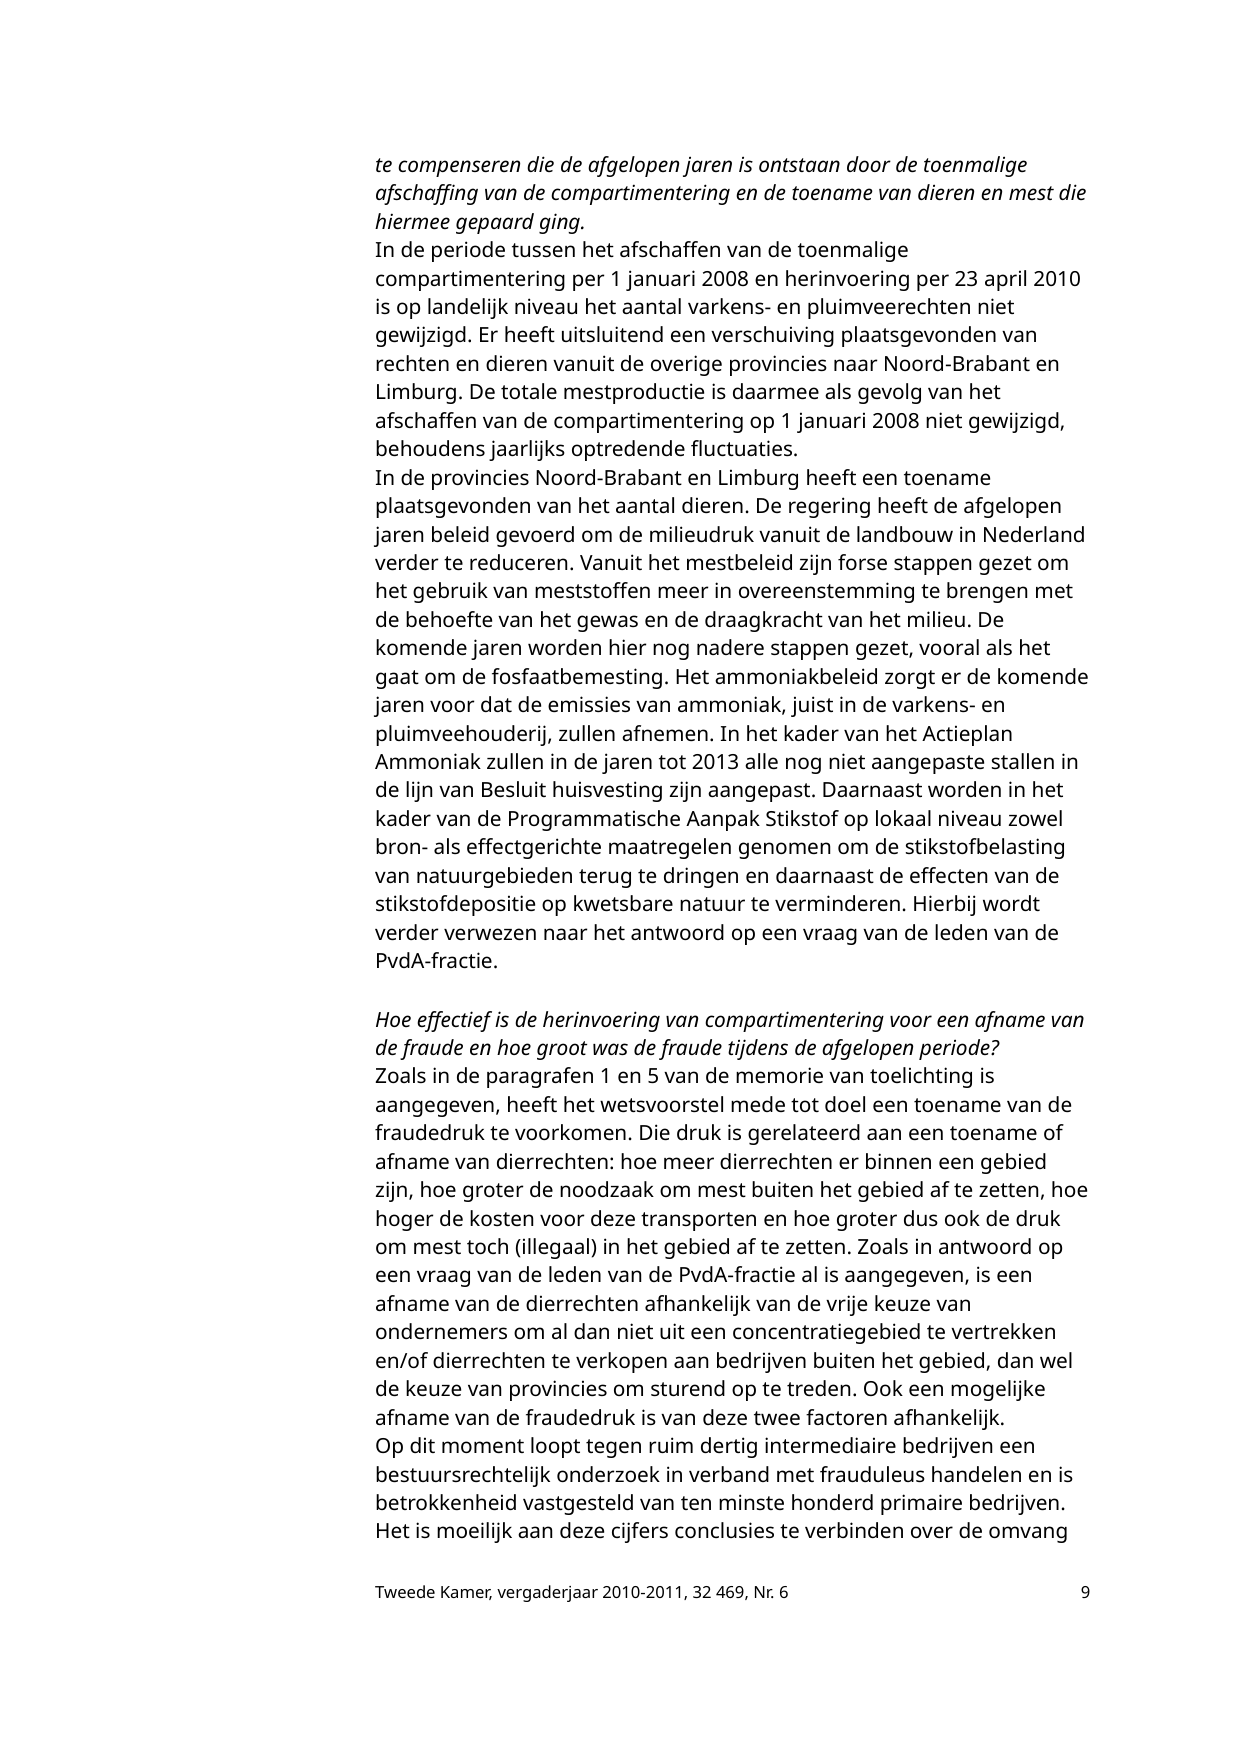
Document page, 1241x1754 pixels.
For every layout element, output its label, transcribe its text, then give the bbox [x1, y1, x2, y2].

text In de provincies Noord-Brabant en Limburg heeft een toename plaatsgevonden van het aantal dieren. De regering heeft de afgelopen jaren beleid gevoerd om de milieudruk vanuit de landbouw in Nederland verder te reduceren. Vanuit het mestbeleid zijn forse stappen gezet om het gebruik van meststoffen meer in overeenstemming te brengen met de behoefte van het gewas en de draagkracht van het milieu. De komende jaren worden hier nog nadere stappen gezet, vooral als het gaat om de fosfaatbemesting. Het ammoniakbeleid zorgt er de komende jaren voor dat de emissies van ammoniak, juist in de varkens- en pluimveehouderij, zullen afnemen. In het kader van het Actieplan Ammoniak zullen in de jaren tot 2013 alle nog niet aangepaste stallen in de lijn van Besluit huisvesting zijn aangepast. Daarnaast worden in het kader van de Programmatische Aanpak Stikstof op lokaal niveau zowel bron- als effectgerichte maatregelen genomen om de stikstofbelasting van natuurgebieden terug te dringen en daarnaast de effecten van de stikstofdepositie op kwetsbare natuur te verminderen. Hierbij wordt verder verwezen naar het antwoord op een vraag van de leden van de PvdA-fractie. [375, 463, 1090, 975]
text Hoe effectief is de herinvoering van compartimentering voor een afname van de fraude en hoe groot was de fraude tijdens de afgelopen periode? [375, 1005, 1090, 1062]
text te compenseren die de afgelopen jaren is ontstaan door de toenmalige afschaffing van de compartimentering en de toename van dieren en mest die hiermee gepaard ging. [375, 150, 1090, 235]
text In de periode tussen het afschaffen van de toenmalige compartimentering per 1 januari 2008 en herinvoering per 23 april 2010 is op landelijk niveau het aantal varkens- en pluimveerechten niet gewijzigd. Er heeft uitsluitend een verschuiving plaatsgevonden van rechten en dieren vanuit de overige provincies naar Noord-Brabant en Limburg. De totale mestproductie is daarmee als gevolg van het afschaffen van de compartimentering op 1 januari 2008 niet gewijzigd, behoudens jaarlijks optredende fluctuaties. [375, 235, 1090, 463]
text Zoals in de paragrafen 1 en 5 van de memorie van toelichting is aangegeven, heeft het wetsvoorstel mede tot doel een toename van de fraudedruk te voorkomen. Die druk is gerelateerd aan een toename of afname van dierrechten: hoe meer dierrechten er binnen een gebied zijn, hoe groter de noodzaak om mest buiten het gebied af te zetten, hoe hoger de kosten voor deze transporten en hoe groter dus ook de druk om mest toch (illegaal) in het gebied af te zetten. Zoals in antwoord op een vraag van de leden van de PvdA-fractie al is aangegeven, is een afname van de dierrechten afhankelijk van de vrije keuze van ondernemers om al dan niet uit een concentratiegebied te vertrekken en/of dierrechten te verkopen aan bedrijven buiten het gebied, dan wel de keuze van provincies om sturend op te treden. Ook een mogelijke afname van de fraudedruk is van deze twee factoren afhankelijk. [375, 1062, 1090, 1431]
text Op dit moment loopt tegen ruim dertig intermediaire bedrijven een bestuursrechtelijk onderzoek in verband met frauduleus handelen en is betrokkenheid vastgesteld van ten minste honderd primaire bedrijven. Het is moeilijk aan deze cijfers conclusies te verbinden over de omvang [375, 1431, 1090, 1545]
